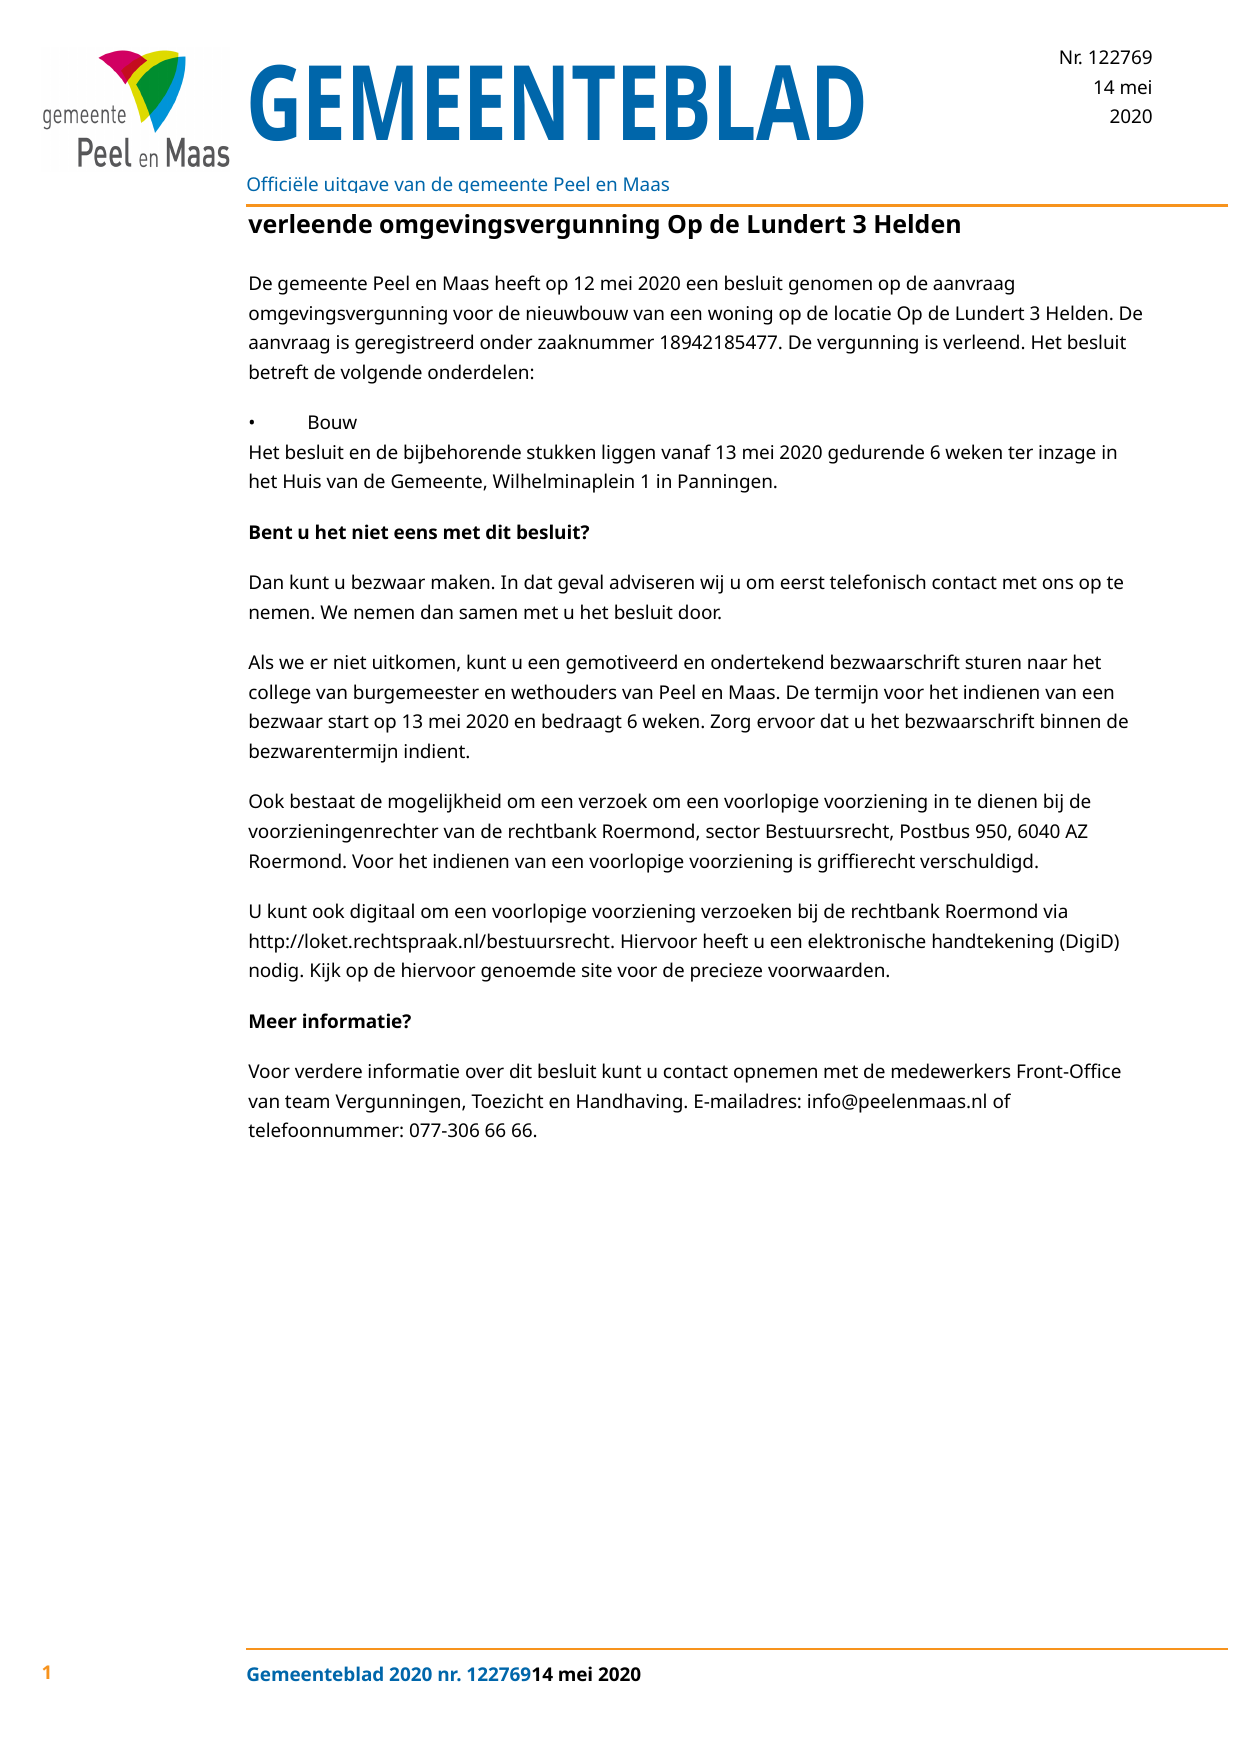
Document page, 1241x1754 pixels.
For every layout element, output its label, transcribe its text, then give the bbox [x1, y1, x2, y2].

text Dan kunt u bezwaar maken. In dat geval adviseren wij u om eerst telefonisch contact met ons op te nemen. We nemen dan samen met u het besluit door. [248, 569, 1152, 625]
text De gemeente Peel en Maas heeft op 12 mei 2020 een besluit genomen op de aanvraag omgevingsvergunning voor de nieuwbouw van een woning op de locatie Op de Lundert 3 Helden. De aanvraag is geregistreerd onder zaaknummer 18942185477. De vergunning is verleend. Het besluit betreft de volgende onderdelen: [248, 270, 1152, 385]
text Als we er niet uitkomen, kunt u een gemotiveerd en ondertekend bezwaarschrift sturen naar het college van burgemeester en wethouders van Peel en Maas. De termijn voor het indienen van een bezwaar start op 13 mei 2020 en bedraagt 6 weken. Zorg ervoor dat u het bezwaarschrift binnen de bezwarentermijn indient. [248, 649, 1152, 764]
text Voor verdere informatie over dit besluit kunt u contact opnemen met de medewerkers Front-Office van team Vergunningen, Toezicht en Handhaving. E-mailadres: info@peelenmaas.nl of telefoonnummer: 077-306 66 66. [248, 1058, 1152, 1143]
picture [41, 47, 231, 172]
list Bouw [248, 409, 1152, 435]
text U kunt ook digitaal om een voorlopige voorziening verzoeken bij de rechtbank Roermond via http://loket.rechtspraak.nl/bestuursrecht. Hiervoor heeft u een elektronische handtekening (DigiD) nodig. Kijk op de hiervoor genoemde site voor de precieze voorwaarden. [248, 898, 1152, 983]
text Het besluit en de bijbehorende stukken liggen vanaf 13 mei 2020 gedurende 6 weken ter inzage in het Huis van de Gemeente, Wilhelminaplein 1 in Panningen. [248, 439, 1152, 494]
text Bent u het niet eens met dit besluit? [248, 519, 1152, 545]
text Meer informatie? [248, 1008, 1152, 1033]
text Ook bestaat de mogelijkheid om een verzoek om een voorlopige voorziening in te dienen bij de voorzieningenrechter van de rechtbank Roermond, sector Bestuursrecht, Postbus 950, 6040 AZ Roermond. Voor het indienen van een voorlopige voorziening is griffierecht verschuldigd. [248, 789, 1152, 873]
text verleende omgevingsvergunning Op de Lundert 3 Helden [248, 207, 1152, 241]
